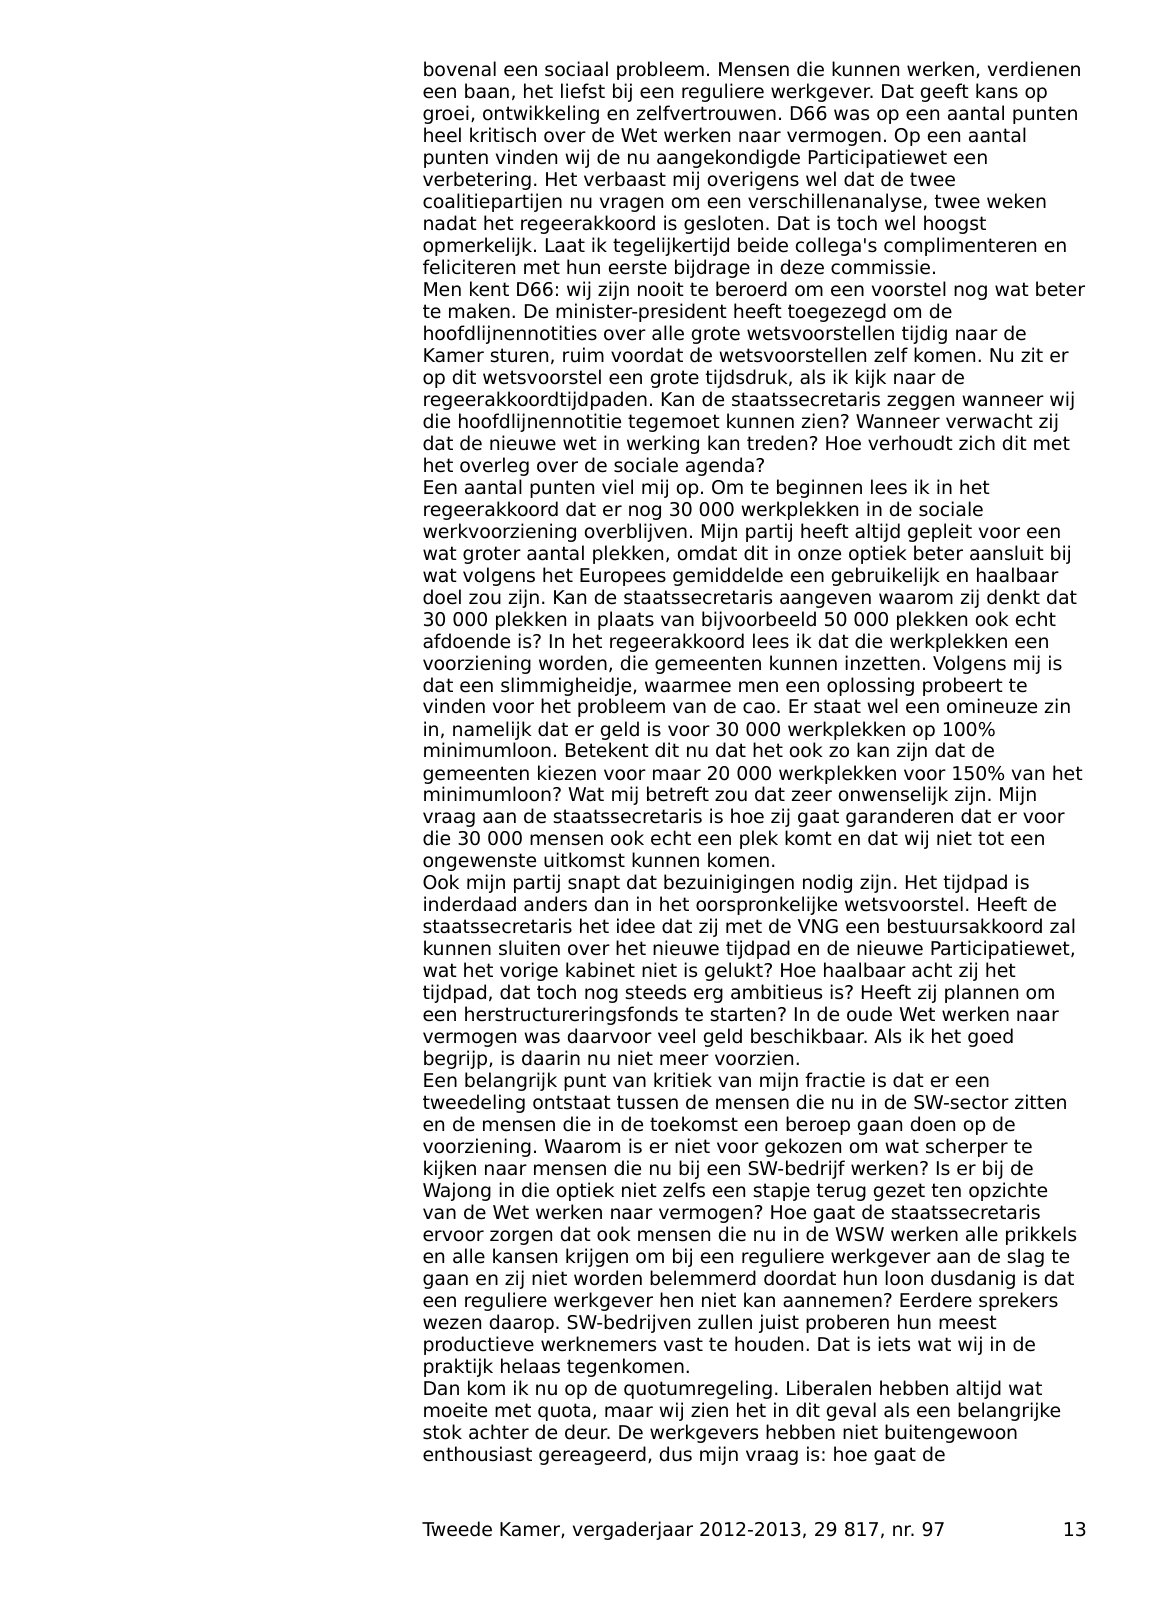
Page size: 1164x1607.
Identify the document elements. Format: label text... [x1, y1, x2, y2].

text Dan kom ik nu op de quotumregeling. Liberalen hebben altijd wat moeite met quota, maar wij zien het in dit geval als een belangrijke stok achter de deur. De werkgevers hebben niet buitengewoon enthousiast gereageerd, dus mijn vraag is: hoe gaat de [422, 1378, 1087, 1466]
text Ook mijn partij snapt dat bezuinigingen nodig zijn. Het tijdpad is inderdaad anders dan in het oorspronkelijke wetsvoorstel. Heeft de staatssecretaris het idee dat zij met de VNG een bestuursakkoord zal kunnen sluiten over het nieuwe tijdpad en de nieuwe Participatiewet, wat het vorige kabinet niet is gelukt? Hoe haalbaar acht zij het tijdpad, dat toch nog steeds erg ambitieus is? Heeft zij plannen om een herstructureringsfonds te starten? In de oude Wet werken naar vermogen was daarvoor veel geld beschikbaar. Als ik het goed begrijp, is daarin nu niet meer voorzien. [422, 872, 1087, 1070]
text Men kent D66: wij zijn nooit te beroerd om een voorstel nog wat beter te maken. De minister-president heeft toegezegd om de hoofdlijnennotities over alle grote wetsvoorstellen tijdig naar de Kamer sturen, ruim voordat de wetsvoorstellen zelf komen. Nu zit er op dit wetsvoorstel een grote tijdsdruk, als ik kijk naar de regeerakkoordtijdpaden. Kan de staatssecretaris zeggen wanneer wij die hoofdlijnennotitie tegemoet kunnen zien? Wanneer verwacht zij dat de nieuwe wet in werking kan treden? Hoe verhoudt zich dit met het overleg over de sociale agenda? [422, 279, 1087, 477]
text Een belangrijk punt van kritiek van mijn fractie is dat er een tweedeling ontstaat tussen de mensen die nu in de SW-sector zitten en de mensen die in de toekomst een beroep gaan doen op de voorziening. Waarom is er niet voor gekozen om wat scherper te kijken naar mensen die nu bij een SW-bedrijf werken? Is er bij de Wajong in die optiek niet zelfs een stapje terug gezet ten opzichte van de Wet werken naar vermogen? Hoe gaat de staatssecretaris ervoor zorgen dat ook mensen die nu in de WSW werken alle prikkels en alle kansen krijgen om bij een reguliere werkgever aan de slag te gaan en zij niet worden belemmerd doordat hun loon dusdanig is dat een reguliere werkgever hen niet kan aannemen? Eerdere sprekers wezen daarop. SW-bedrijven zullen juist proberen hun meest productieve werknemers vast te houden. Dat is iets wat wij in de praktijk helaas tegenkomen. [422, 1070, 1087, 1378]
text Een aantal punten viel mij op. Om te beginnen lees ik in het regeerakkoord dat er nog 30 000 werkplekken in de sociale werkvoorziening overblijven. Mijn partij heeft altijd gepleit voor een wat groter aantal plekken, omdat dit in onze optiek beter aansluit bij wat volgens het Europees gemiddelde een gebruikelijk en haalbaar doel zou zijn. Kan de staatssecretaris aangeven waarom zij denkt dat 30 000 plekken in plaats van bijvoorbeeld 50 000 plekken ook echt afdoende is? In het regeerakkoord lees ik dat die werkplekken een voorziening worden, die gemeenten kunnen inzetten. Volgens mij is dat een slimmigheidje, waarmee men een oplossing probeert te vinden voor het probleem van de cao. Er staat wel een omineuze zin in, namelijk dat er geld is voor 30 000 werkplekken op 100% minimumloon. Betekent dit nu dat het ook zo kan zijn dat de gemeenten kiezen voor maar 20 000 werkplekken voor 150% van het minimumloon? Wat mij betreft zou dat zeer onwenselijk zijn. Mijn vraag aan de staatssecretaris is hoe zij gaat garanderen dat er voor die 30 000 mensen ook echt een plek komt en dat wij niet tot een ongewenste uitkomst kunnen komen. [422, 477, 1087, 872]
text bovenal een sociaal probleem. Mensen die kunnen werken, verdienen een baan, het liefst bij een reguliere werkgever. Dat geeft kans op groei, ontwikkeling en zelfvertrouwen. D66 was op een aantal punten heel kritisch over de Wet werken naar vermogen. Op een aantal punten vinden wij de nu aangekondigde Participatiewet een verbetering. Het verbaast mij overigens wel dat de twee coalitiepartijen nu vragen om een verschillenanalyse, twee weken nadat het regeerakkoord is gesloten. Dat is toch wel hoogst opmerkelijk. Laat ik tegelijkertijd beide collega's complimenteren en feliciteren met hun eerste bijdrage in deze commissie. [422, 59, 1087, 279]
